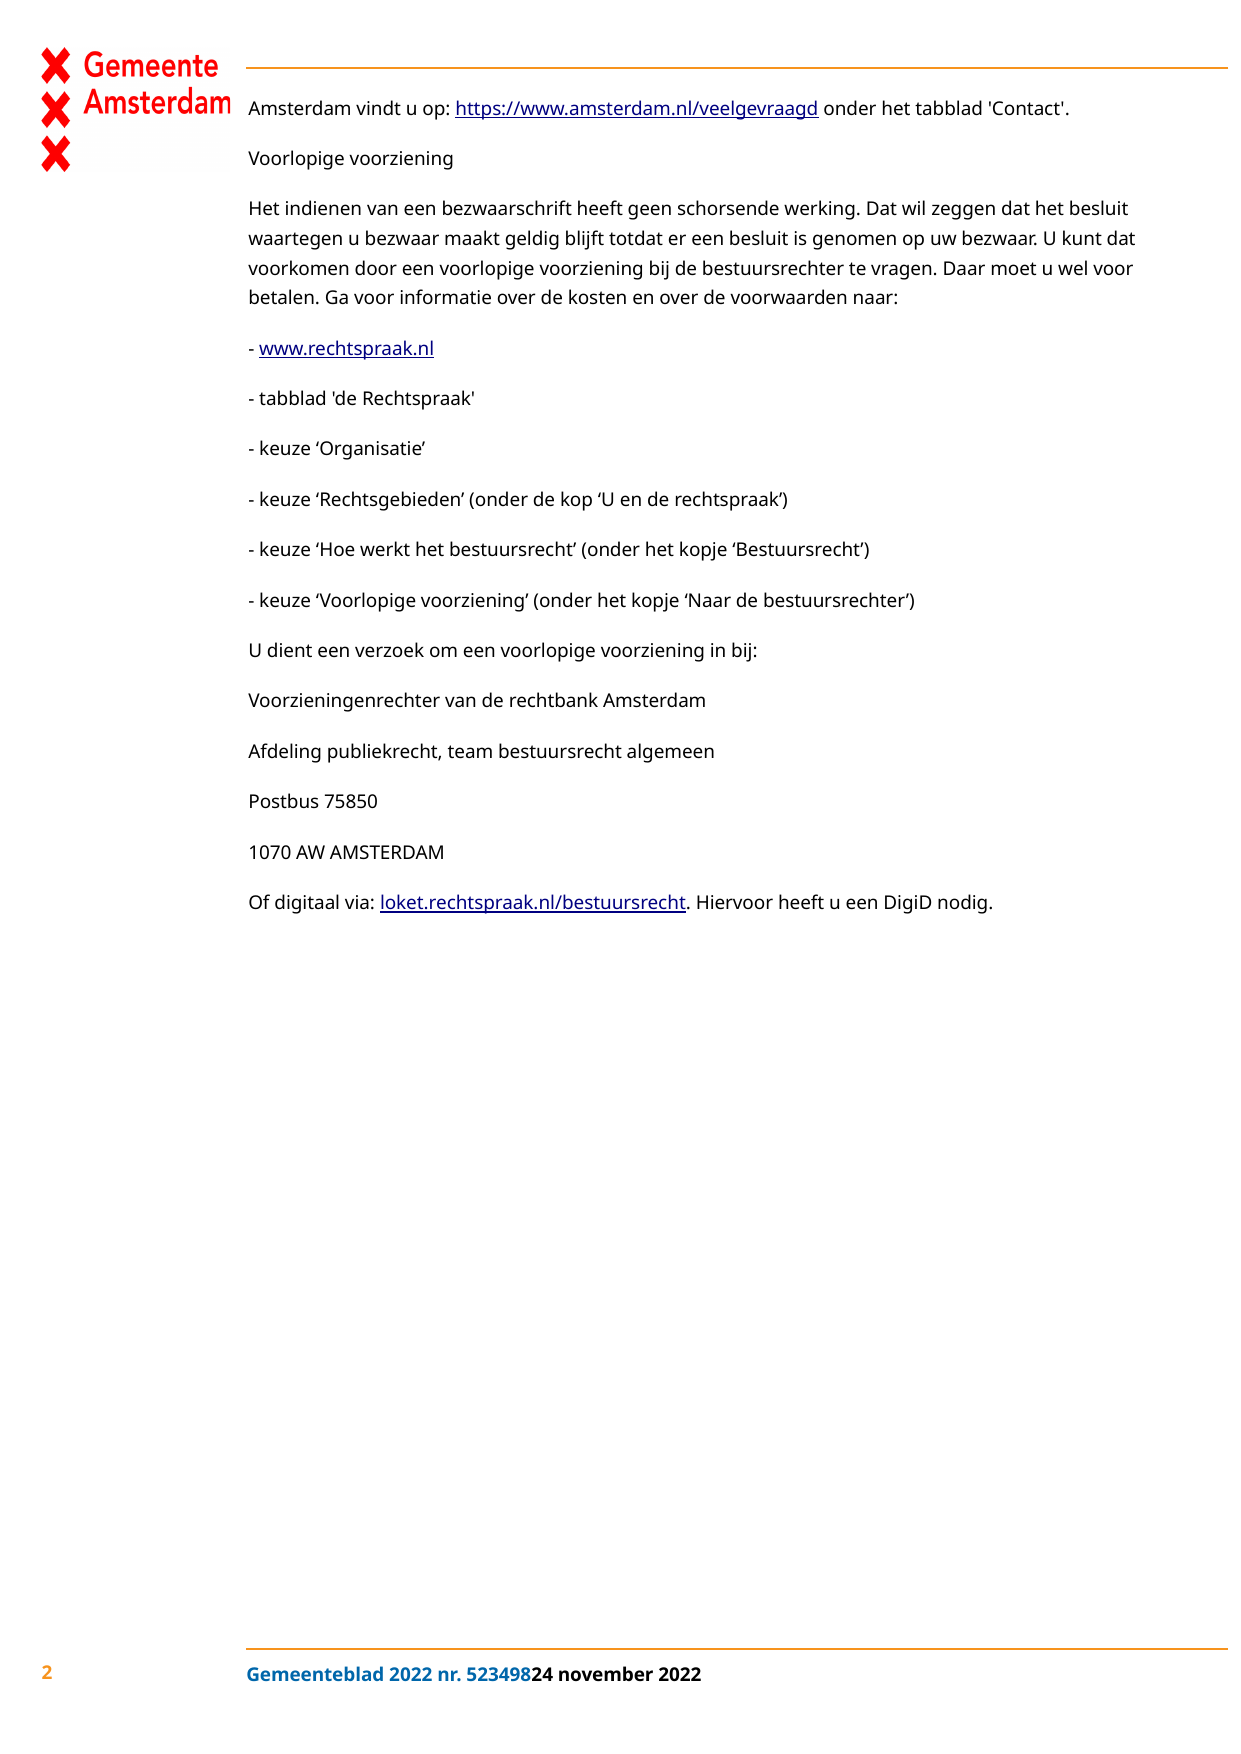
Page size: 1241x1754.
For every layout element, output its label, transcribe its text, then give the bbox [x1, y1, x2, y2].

text - www.rechtspraak.nl [248, 335, 1152, 361]
text U dient een verzoek om een voorlopige voorziening in bij: [248, 637, 1152, 663]
text Postbus 75850 [248, 788, 1152, 814]
text - keuze ‘Rechtsgebieden’ (onder de kop ‘U en de rechtspraak’) [248, 486, 1152, 512]
text Het indienen van een bezwaarschrift heeft geen schorsende werking. Dat wil zeggen dat het besluit waartegen u bezwaar maakt geldig blijft totdat er een besluit is genomen op uw bezwaar. U kunt dat voorkomen door een voorlopige voorziening bij de bestuursrechter te vragen. Daar moet u wel voor betalen. Ga voor informatie over de kosten en over de voorwaarden naar: [248, 196, 1152, 310]
text Amsterdam vindt u op: https://www.amsterdam.nl/veelgevraagd onder het tabblad 'Contact'. [248, 95, 1152, 121]
text - tabblad 'de Rechtspraak' [248, 385, 1152, 411]
text 1070 AW AMSTERDAM [248, 839, 1152, 865]
text - keuze ‘Voorlopige voorziening’ (onder het kopje ‘Naar de bestuursrechter’) [248, 587, 1152, 613]
text Of digitaal via: loket.rechtspraak.nl/bestuursrecht. Hiervoor heeft u een DigiD nodig. [248, 889, 1152, 915]
text Afdeling publiekrecht, team bestuursrecht algemeen [248, 738, 1152, 764]
text - keuze ‘Hoe werkt het bestuursrecht’ (onder het kopje ‘Bestuursrecht’) [248, 536, 1152, 562]
text Voorzieningenrechter van de rechtbank Amsterdam [248, 688, 1152, 713]
text Voorlopige voorziening [248, 145, 1152, 171]
text - keuze ‘Organisatie’ [248, 436, 1152, 461]
picture [41, 47, 231, 172]
